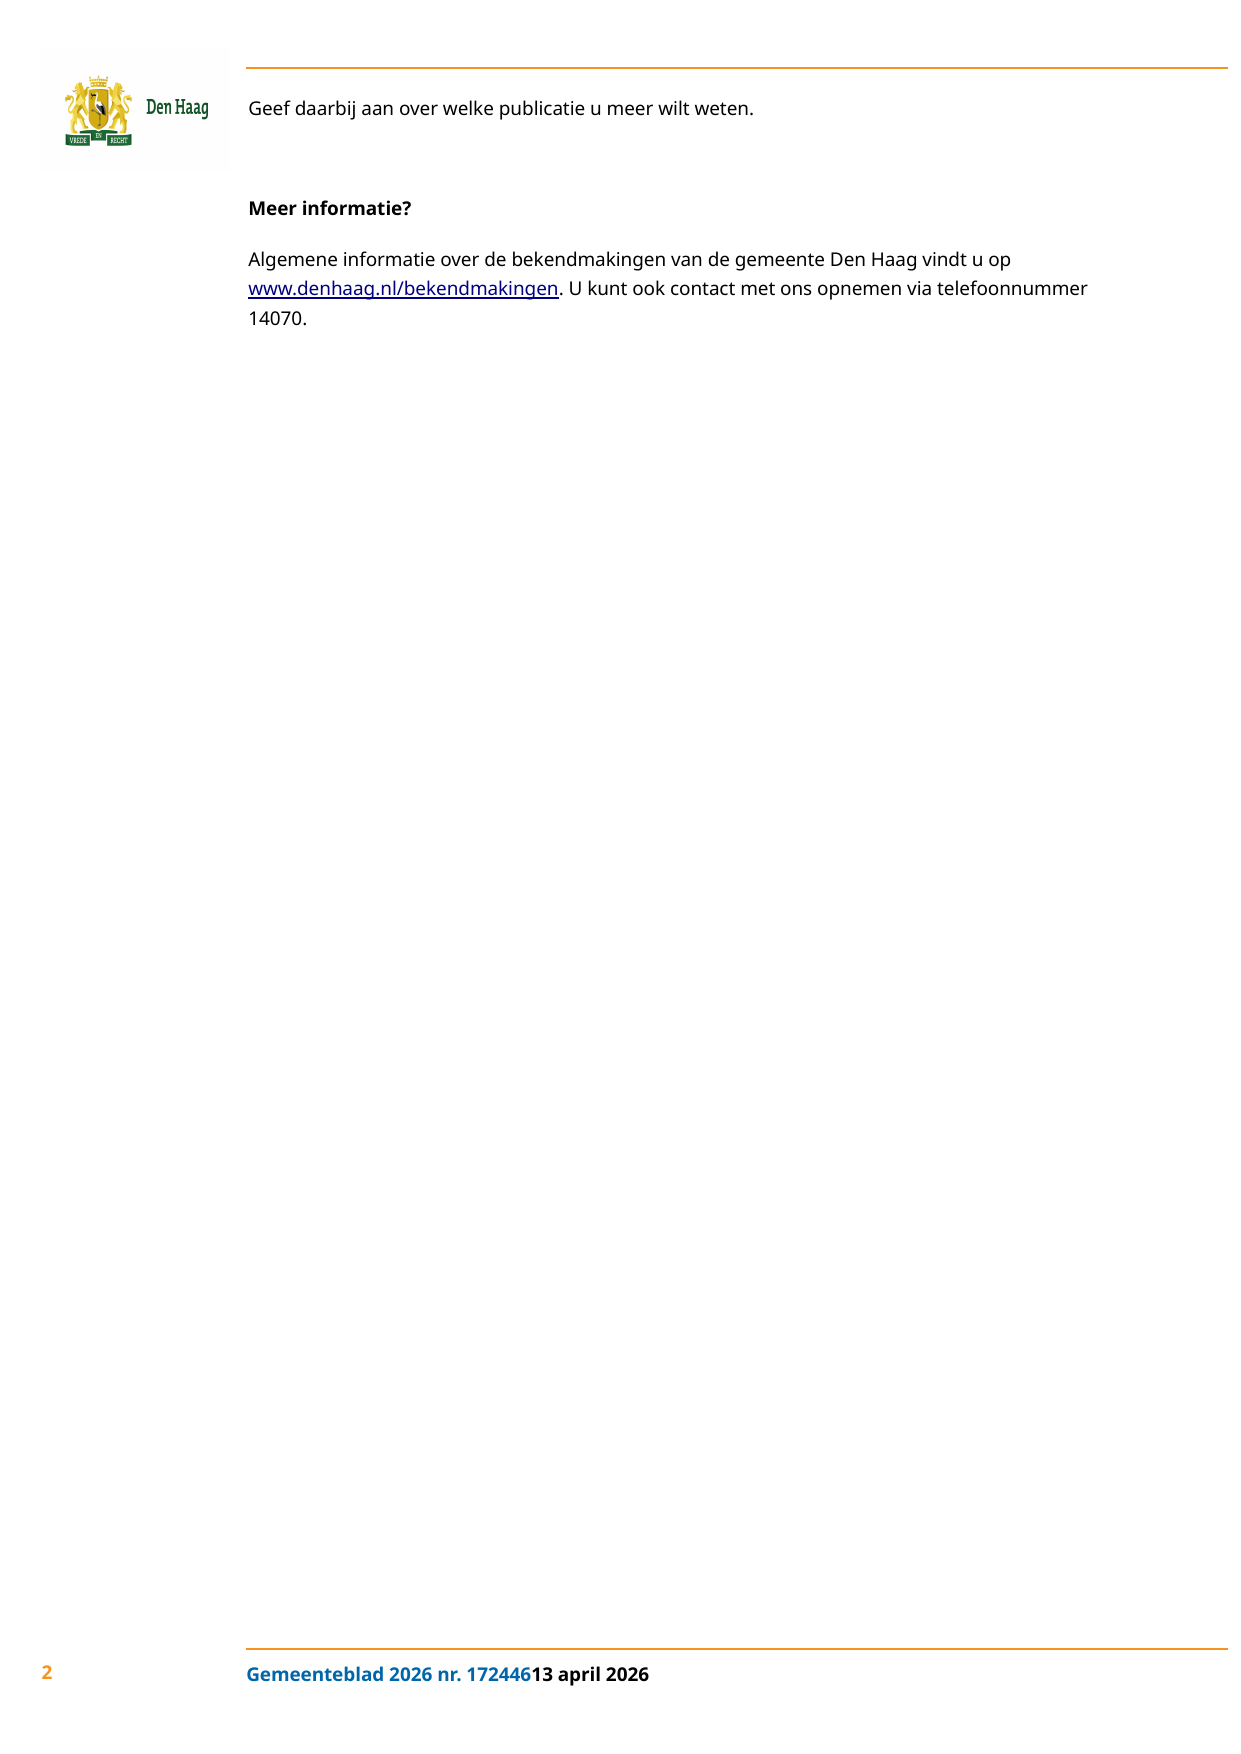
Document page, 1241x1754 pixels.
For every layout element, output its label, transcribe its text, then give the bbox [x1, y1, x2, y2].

text Meer informatie? [248, 196, 1152, 221]
text Geef daarbij aan over welke publicatie u meer wilt weten. [248, 95, 1152, 121]
picture [41, 47, 231, 172]
text Algemene informatie over de bekendmakingen van de gemeente Den Haag vindt u op www.denhaag.nl/bekendmakingen. U kunt ook contact met ons opnemen via telefoonnummer 14070. [248, 246, 1152, 331]
